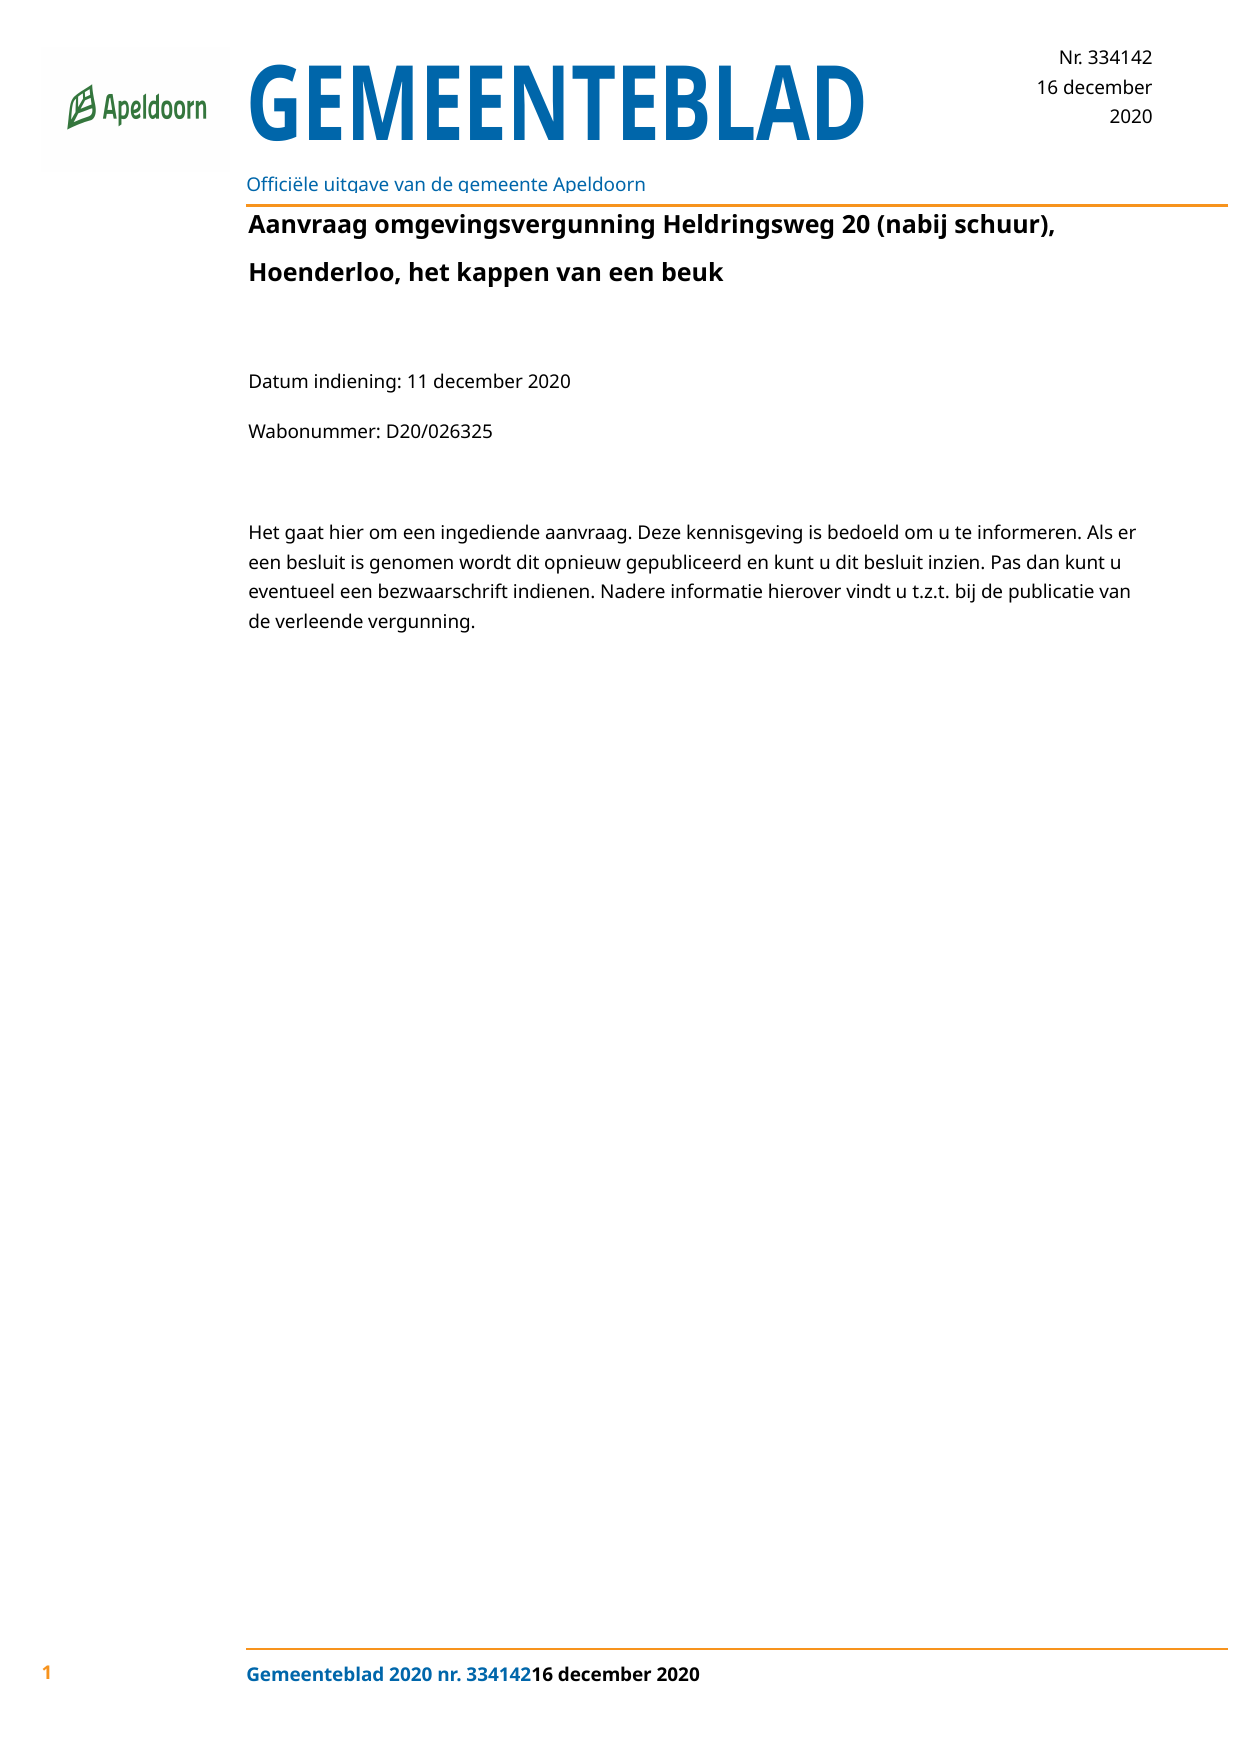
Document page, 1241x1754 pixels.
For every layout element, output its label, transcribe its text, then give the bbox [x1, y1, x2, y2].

text Aanvraag omgevingsvergunning Heldringsweg 20 (nabij schuur), Hoenderloo, het kappen van een beuk [248, 207, 1152, 288]
text Wabonummer: D20/026325 [248, 419, 1152, 444]
text Datum indiening: 11 december 2020 [248, 368, 1152, 394]
text Het gaat hier om een ingediende aanvraag. Deze kennisgeving is bedoeld om u te informeren. Als er een besluit is genomen wordt dit opnieuw gepubliceerd en kunt u dit besluit inzien. Pas dan kunt u eventueel een bezwaarschrift indienen. Nadere informatie hierover vindt u t.z.t. bij de publicatie van de verleende vergunning. [248, 519, 1152, 634]
picture [41, 47, 231, 172]
